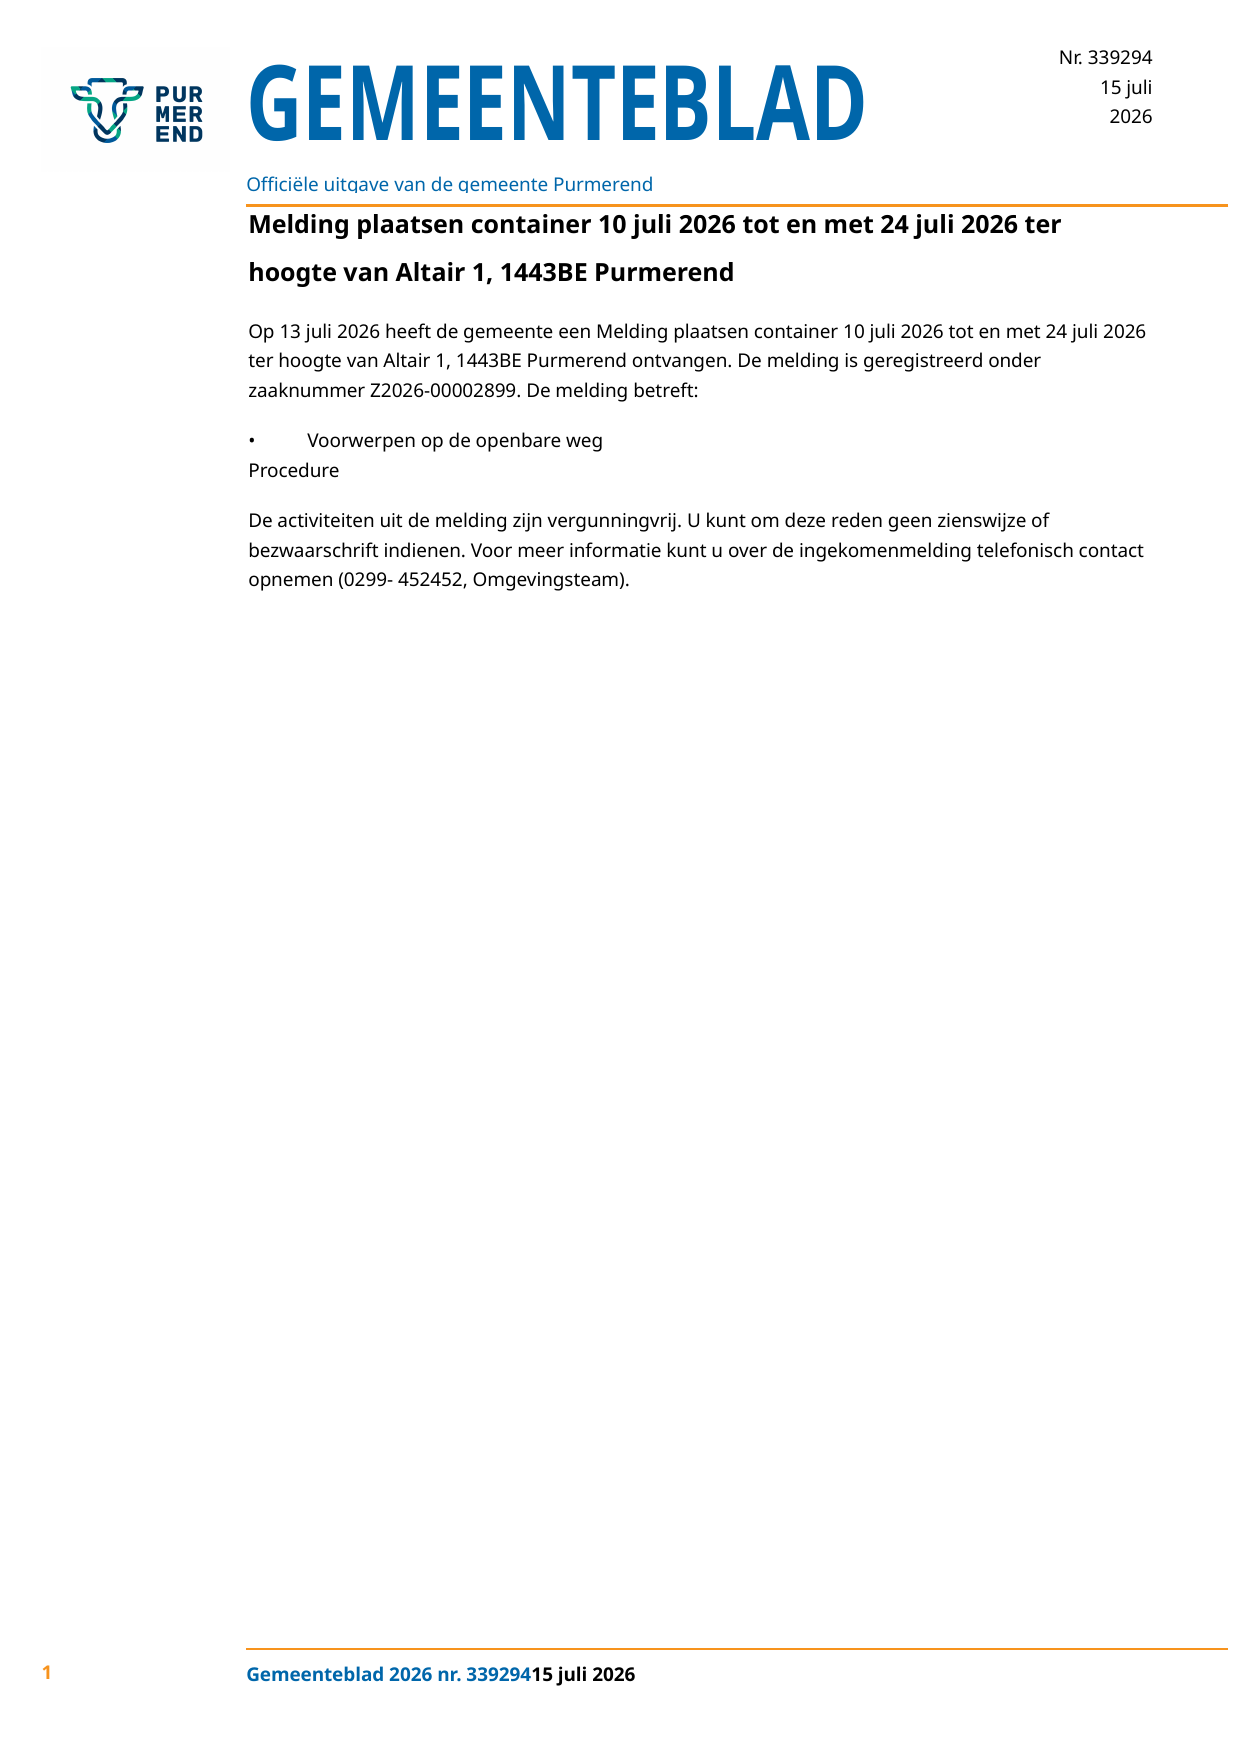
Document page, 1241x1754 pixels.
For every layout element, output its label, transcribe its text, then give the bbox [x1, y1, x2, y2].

text De activiteiten uit de melding zijn vergunningvrij. U kunt om deze reden geen zienswijze of bezwaarschrift indienen. Voor meer informatie kunt u over de ingekomenmelding telefonisch contact opnemen (0299- 452452, Omgevingsteam). [248, 507, 1152, 592]
picture [41, 47, 231, 172]
list Voorwerpen op de openbare weg [248, 427, 1152, 453]
text Procedure [248, 457, 1152, 483]
text Melding plaatsen container 10 juli 2026 tot en met 24 juli 2026 ter hoogte van Altair 1, 1443BE Purmerend [248, 207, 1152, 288]
text Op 13 juli 2026 heeft de gemeente een Melding plaatsen container 10 juli 2026 tot en met 24 juli 2026 ter hoogte van Altair 1, 1443BE Purmerend ontvangen. De melding is geregistreerd onder zaaknummer Z2026-00002899. De melding betreft: [248, 318, 1152, 403]
